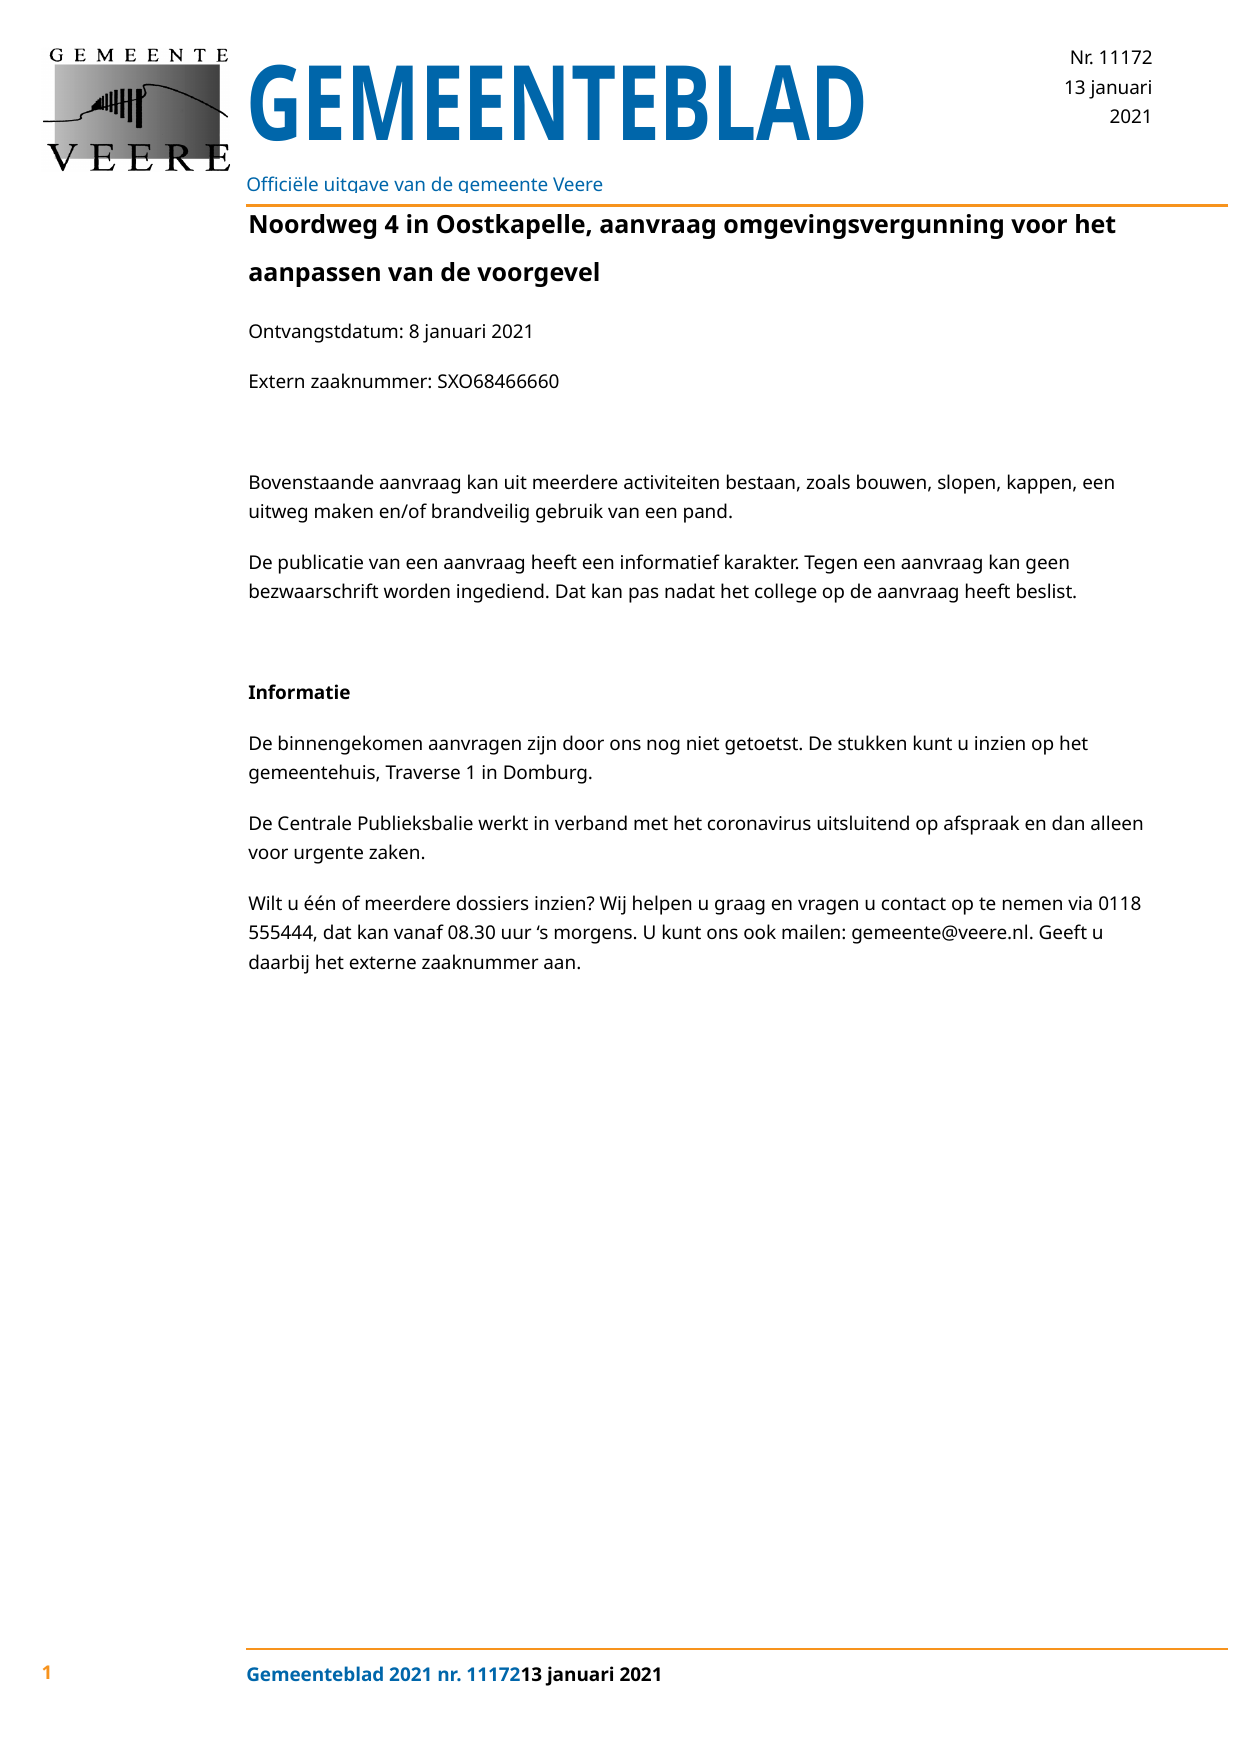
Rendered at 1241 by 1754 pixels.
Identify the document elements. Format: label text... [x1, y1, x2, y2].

text Ontvangstdatum: 8 januari 2021 [248, 318, 1152, 344]
text Wilt u één of meerdere dossiers inzien? Wij helpen u graag en vragen u contact op te nemen via 0118 555444, dat kan vanaf 08.30 uur ‘s morgens. U kunt ons ook mailen: gemeente@veere.nl. Geeft u daarbij het externe zaaknummer aan. [248, 890, 1152, 975]
text Noordweg 4 in Oostkapelle, aanvraag omgevingsvergunning voor het aanpassen van de voorgevel [248, 207, 1152, 288]
text De publicatie van een aanvraag heeft een informatief karakter. Tegen een aanvraag kan geen bezwaarschrift worden ingediend. Dat kan pas nadat het college op de aanvraag heeft beslist. [248, 549, 1152, 604]
text Informatie [248, 679, 1152, 705]
text Bovenstaande aanvraag kan uit meerdere activiteiten bestaan, zoals bouwen, slopen, kappen, een uitweg maken en/of brandveilig gebruik van een pand. [248, 469, 1152, 524]
text De Centrale Publieksbalie werkt in verband met het coronavirus uitsluitend op afspraak en dan alleen voor urgente zaken. [248, 810, 1152, 865]
text Extern zaaknummer: SXO68466660 [248, 368, 1152, 394]
picture [41, 47, 231, 172]
text De binnengekomen aanvragen zijn door ons nog niet getoetst. De stukken kunt u inzien op het gemeentehuis, Traverse 1 in Domburg. [248, 730, 1152, 785]
